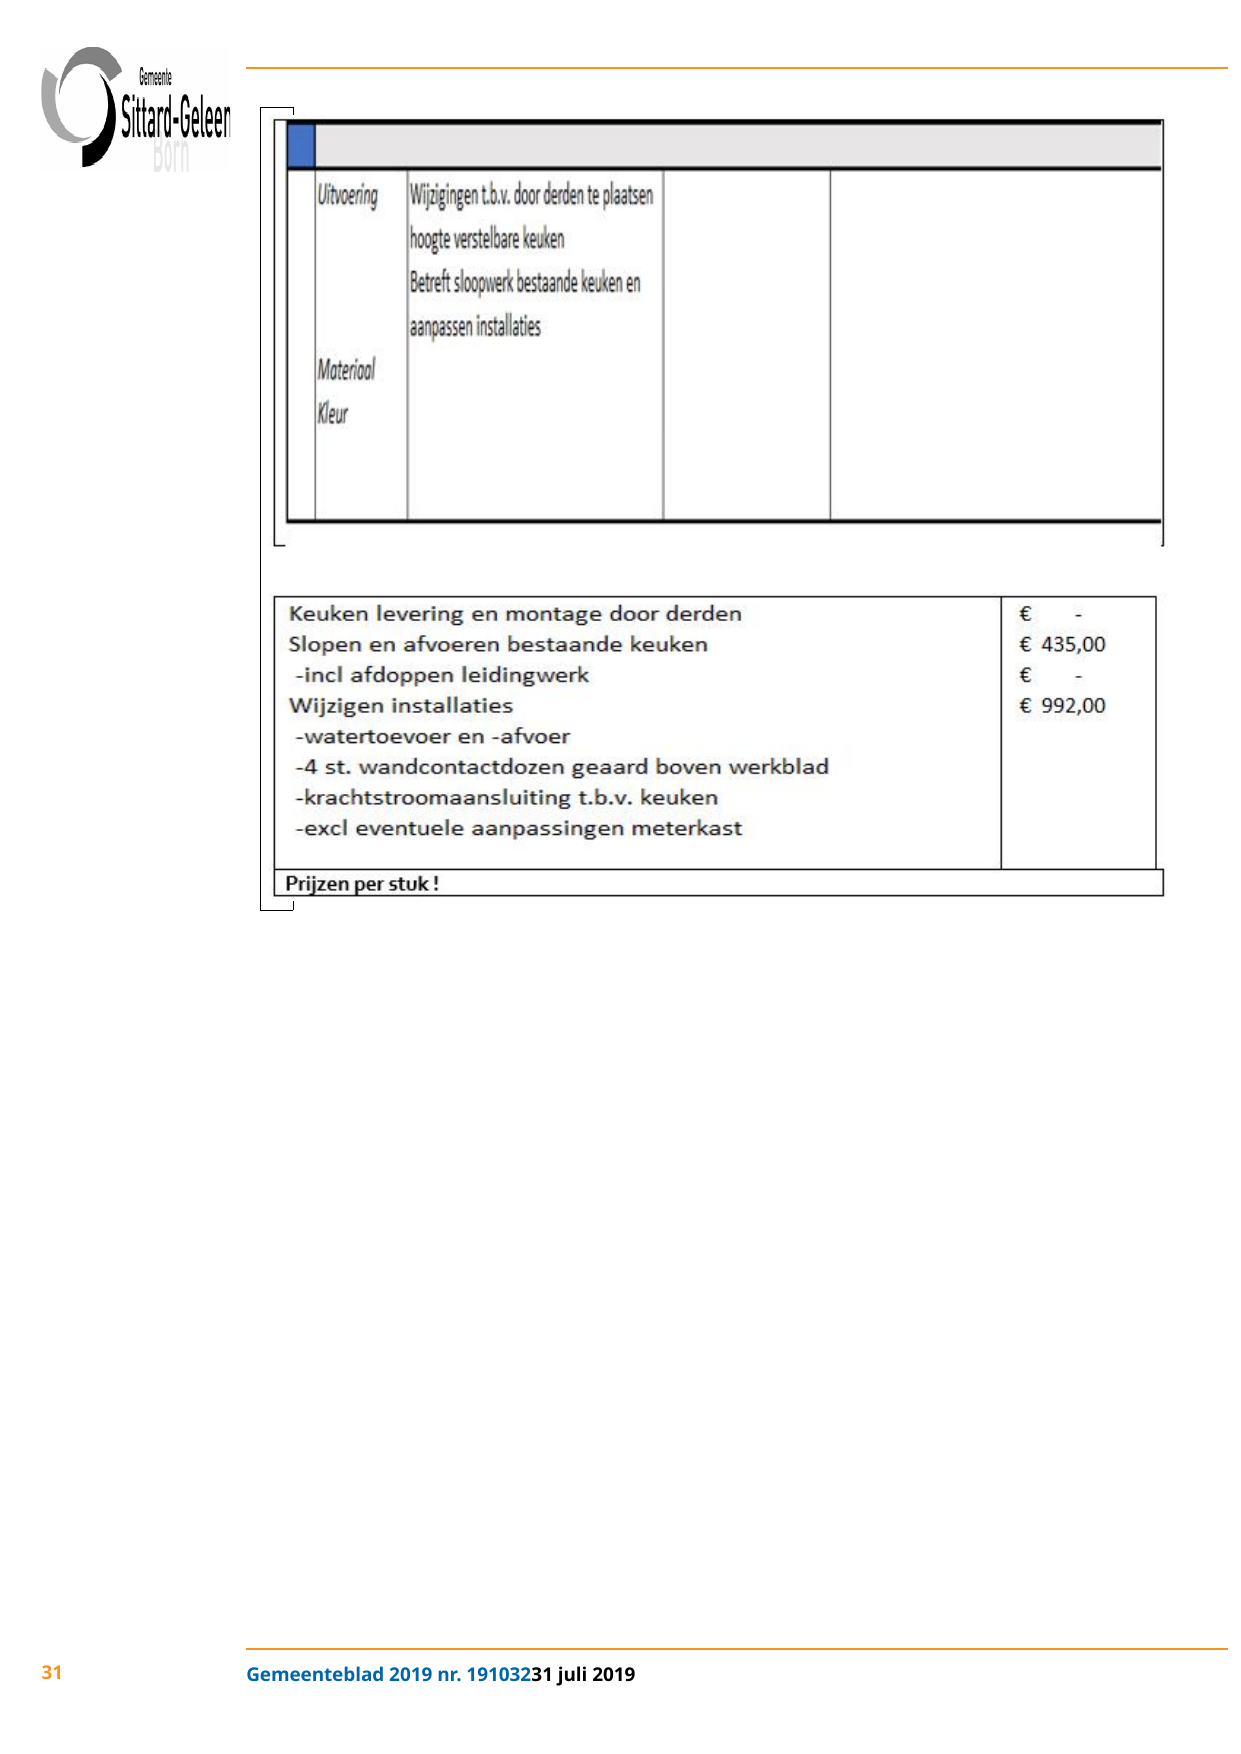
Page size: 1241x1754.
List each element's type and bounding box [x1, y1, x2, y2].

picture [41, 47, 231, 172]
picture [268, 115, 1173, 901]
